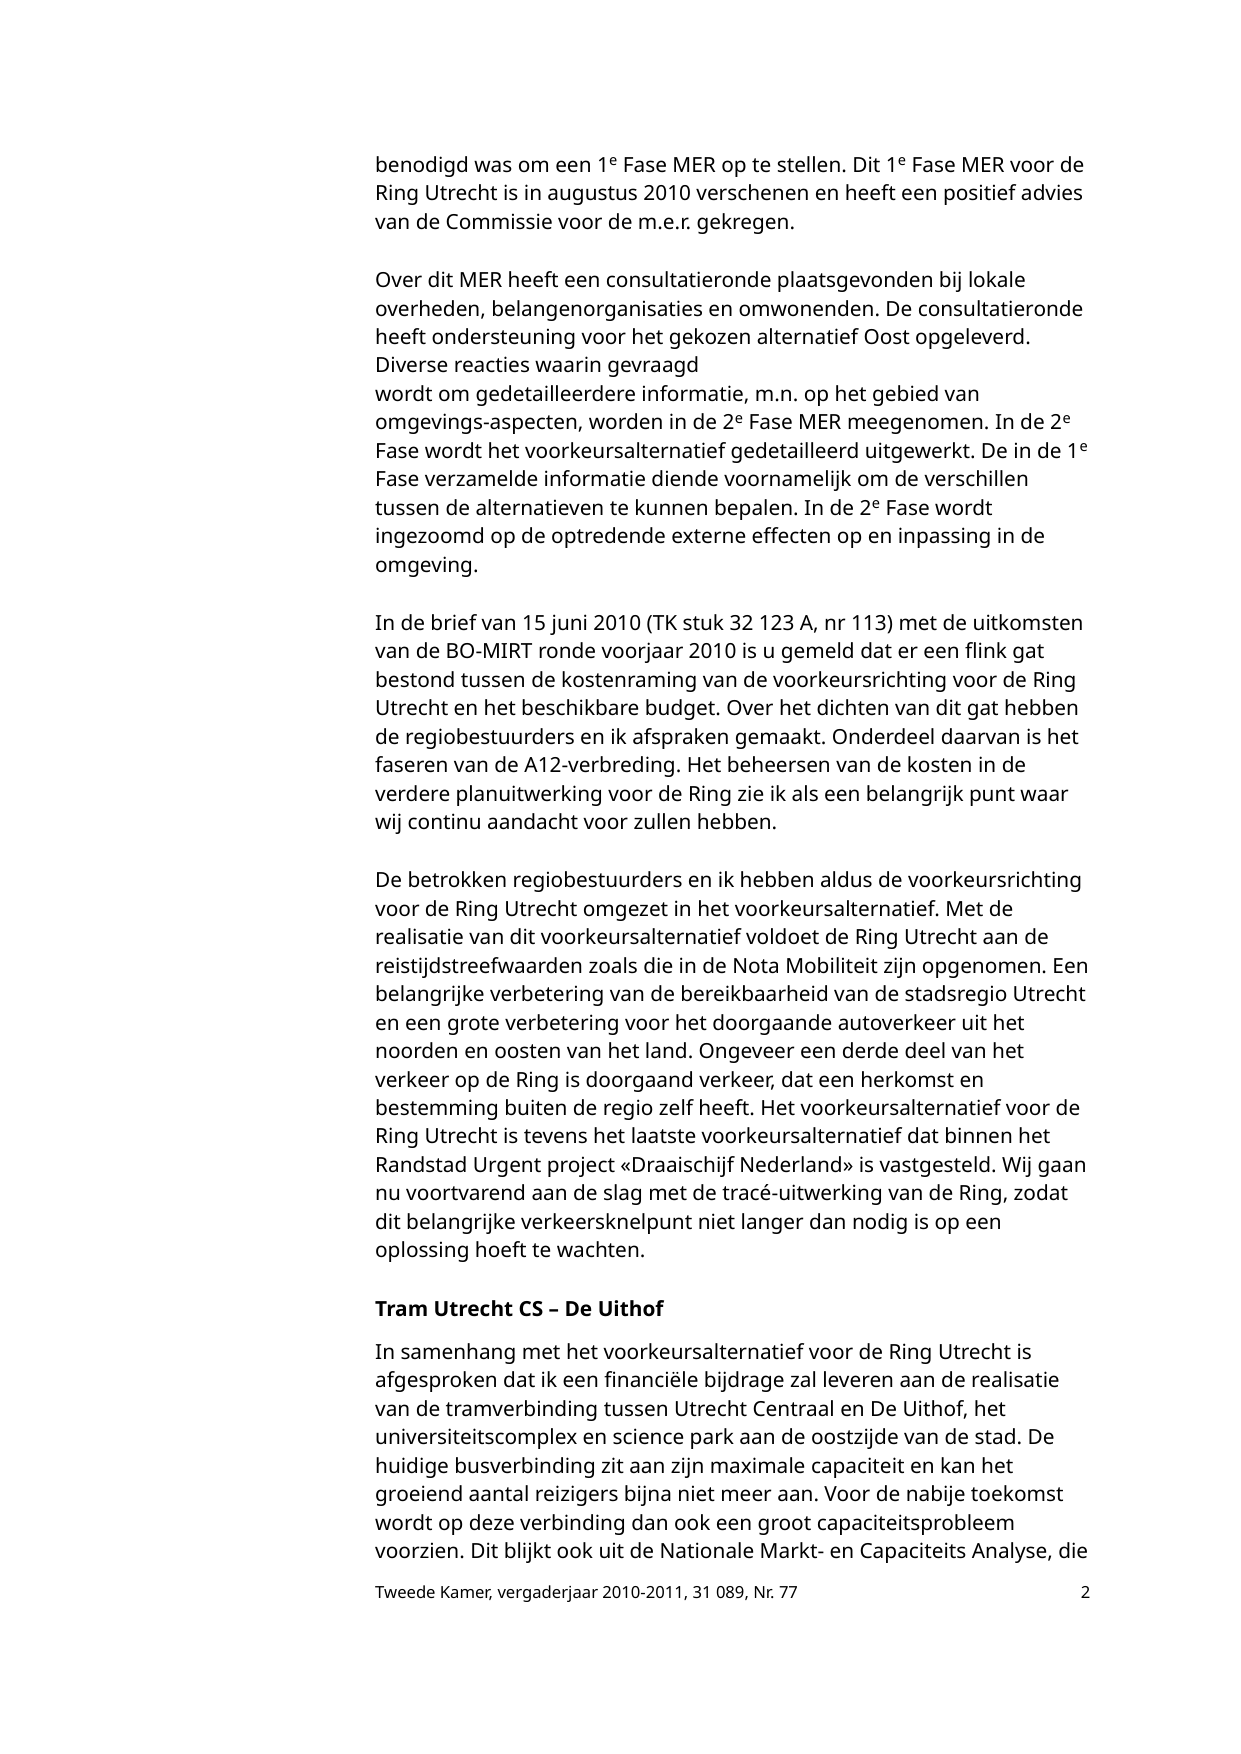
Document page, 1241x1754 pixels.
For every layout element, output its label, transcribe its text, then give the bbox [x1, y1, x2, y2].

text In de brief van 15 juni 2010 (TK stuk 32 123 A, nr 113) met de uitkomsten van de BO-MIRT ronde voorjaar 2010 is u gemeld dat er een flink gat bestond tussen de kostenraming van de voorkeursrichting voor de Ring Utrecht en het beschikbare budget. Over het dichten van dit gat hebben de regiobestuurders en ik afspraken gemaakt. Onderdeel daarvan is het faseren van de A12-verbreding. Het beheersen van de kosten in de verdere planuitwerking voor de Ring zie ik als een belangrijk punt waar wij continu aandacht voor zullen hebben. [375, 608, 1090, 836]
text Tram Utrecht CS – De Uithof [375, 1294, 1090, 1322]
text In samenhang met het voorkeursalternatief voor de Ring Utrecht is afgesproken dat ik een financiële bijdrage zal leveren aan de realisatie van de tramverbinding tussen Utrecht Centraal en De Uithof, het universiteitscomplex en science park aan de oostzijde van de stad. De huidige busverbinding zit aan zijn maximale capaciteit en kan het groeiend aantal reizigers bijna niet meer aan. Voor de nabije toekomst wordt op deze verbinding dan ook een groot capaciteitsprobleem voorzien. Dit blijkt ook uit de Nationale Markt- en Capaciteits Analyse, die [375, 1337, 1090, 1565]
text De betrokken regiobestuurders en ik hebben aldus de voorkeursrichting voor de Ring Utrecht omgezet in het voorkeursalternatief. Met de realisatie van dit voorkeursalternatief voldoet de Ring Utrecht aan de reistijdstreefwaarden zoals die in de Nota Mobiliteit zijn opgenomen. Een belangrijke verbetering van de bereikbaarheid van de stadsregio Utrecht en een grote verbetering voor het doorgaande autoverkeer uit het noorden en oosten van het land. Ongeveer een derde deel van het verkeer op de Ring is doorgaand verkeer, dat een herkomst en bestemming buiten de regio zelf heeft. Het voorkeursalternatief voor de Ring Utrecht is tevens het laatste voorkeursalternatief dat binnen het Randstad Urgent project «Draaischijf Nederland» is vastgesteld. Wij gaan nu voortvarend aan de slag met de tracé-uitwerking van de Ring, zodat dit belangrijke verkeersknelpunt niet langer dan nodig is op een oplossing hoeft te wachten. [375, 866, 1090, 1264]
text Over dit MER heeft een consultatieronde plaatsgevonden bij lokale overheden, belangenorganisaties en omwonenden. De consultatieronde heeft ondersteuning voor het gekozen alternatief Oost opgeleverd. Diverse reacties waarin gevraagd [375, 265, 1090, 379]
text wordt om gedetailleerdere informatie, m.n. op het gebied van omgevings-aspecten, worden in de 2e Fase MER meegenomen. In de 2e Fase wordt het voorkeursalternatief gedetailleerd uitgewerkt. De in de 1e Fase verzamelde informatie diende voornamelijk om de verschillen tussen de alternatieven te kunnen bepalen. In de 2e Fase wordt ingezoomd op de optredende externe effecten op en inpassing in de omgeving. [375, 379, 1090, 578]
text benodigd was om een 1e Fase MER op te stellen. Dit 1e Fase MER voor de Ring Utrecht is in augustus 2010 verschenen en heeft een positief advies van de Commissie voor de m.e.r. gekregen. [375, 150, 1090, 235]
